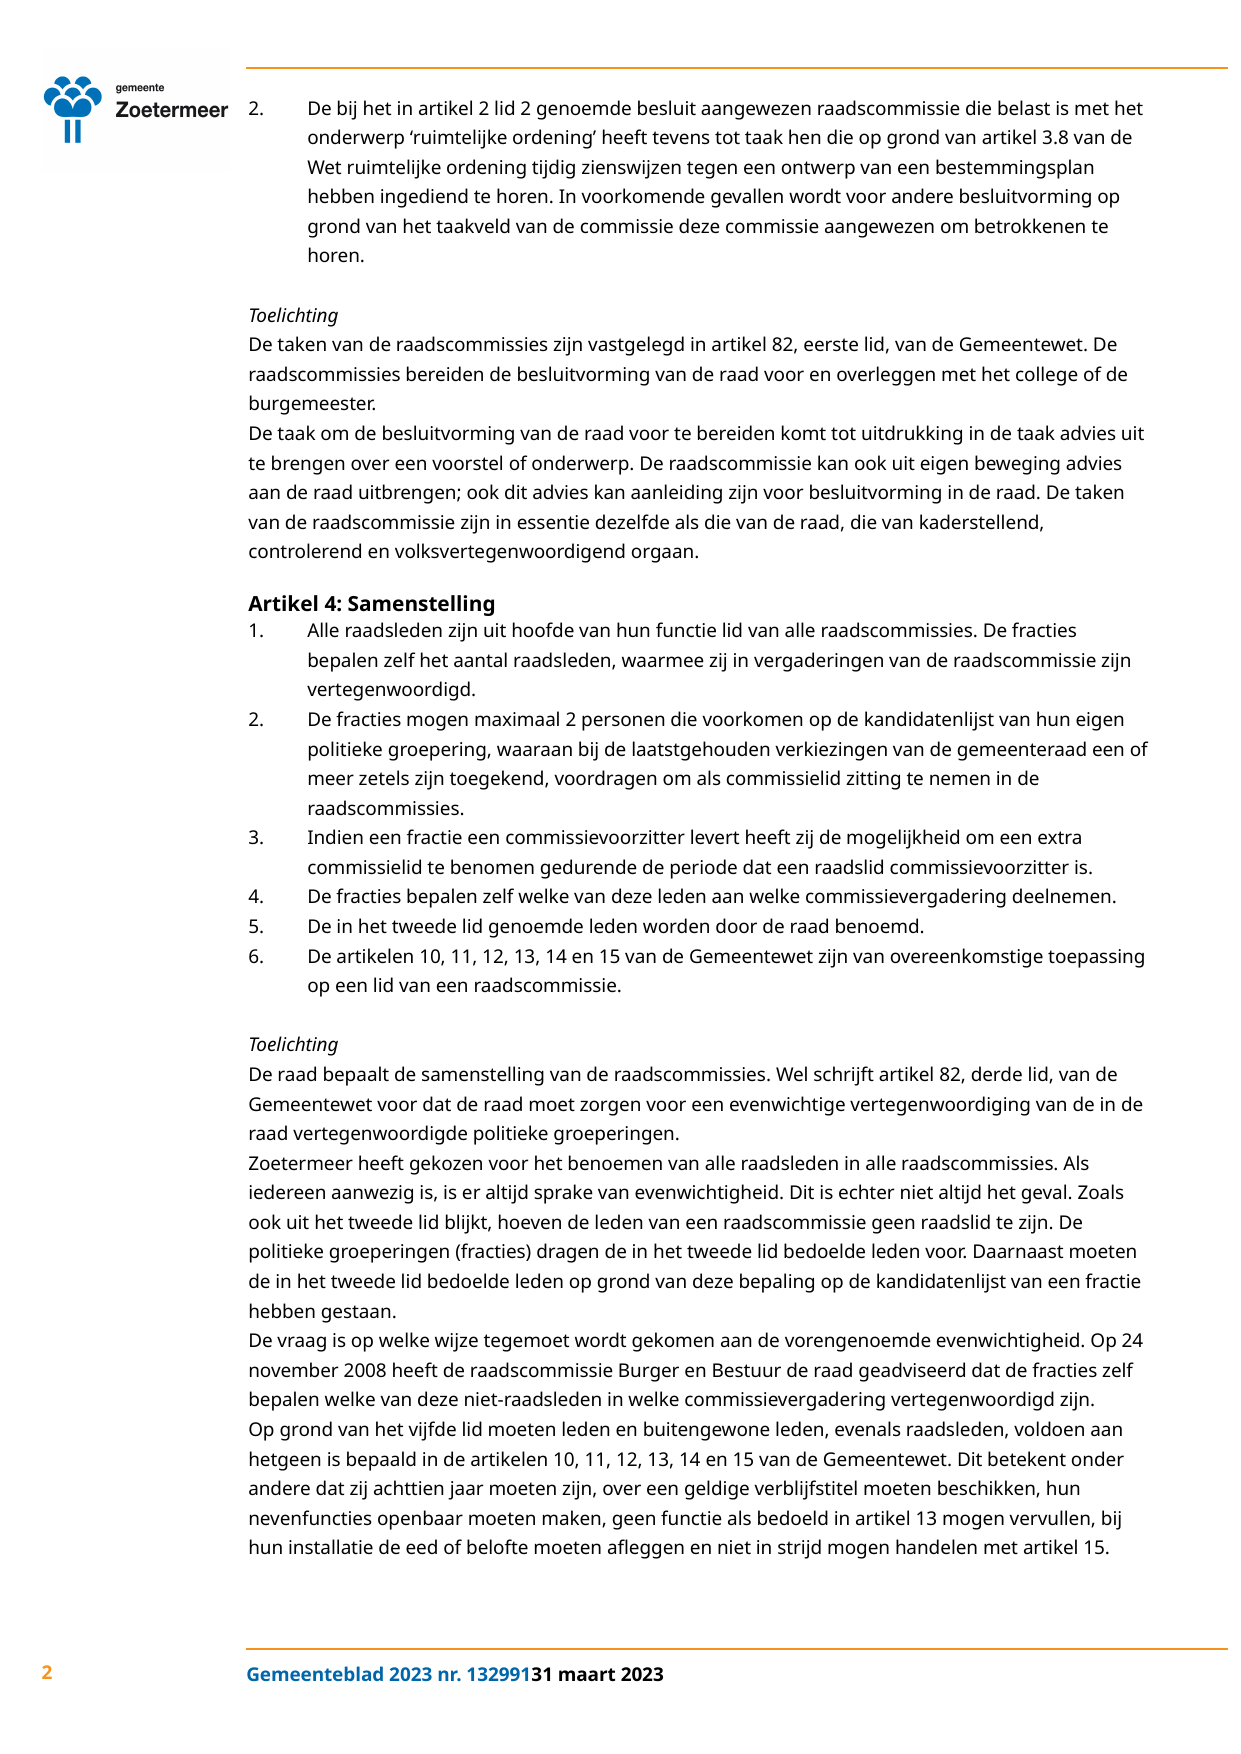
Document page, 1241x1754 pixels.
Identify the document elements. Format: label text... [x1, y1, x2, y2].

list De fracties bepalen zelf welke van deze leden aan welke commissievergadering deelnemen. [248, 884, 1152, 909]
text Toelichting [248, 1032, 1152, 1057]
text Artikel 4: Samenstelling [248, 589, 1152, 617]
list De bij het in artikel 2 lid 2 genoemde besluit aangewezen raadscommissie die belast is met het onderwerp ‘ruimtelijke ordening’ heeft tevens tot taak hen die op grond van artikel 3.8 van de Wet ruimtelijke ordening tijdig zienswijzen tegen een ontwerp van een bestemmingsplan hebben ingediend te horen. In voorkomende gevallen wordt voor andere besluitvorming op grond van het taakveld van de commissie deze commissie aangewezen om betrokkenen te horen. [248, 95, 1152, 268]
text Zoetermeer heeft gekozen voor het benoemen van alle raadsleden in alle raadscommissies. Als iedereen aanwezig is, is er altijd sprake van evenwichtigheid. Dit is echter niet altijd het geval. Zoals ook uit het tweede lid blijkt, hoeven de leden van een raadscommissie geen raadslid te zijn. De politieke groeperingen (fracties) dragen de in het tweede lid bedoelde leden voor. Daarnaast moeten de in het tweede lid bedoelde leden op grond van deze bepaling op de kandidatenlijst van een fractie hebben gestaan. [248, 1150, 1152, 1323]
text De raad bepaalt de samenstelling van de raadscommissies. Wel schrijft artikel 82, derde lid, van de Gemeentewet voor dat de raad moet zorgen voor een evenwichtige vertegenwoordiging van de in de raad vertegenwoordigde politieke groeperingen. [248, 1061, 1152, 1146]
list De fracties mogen maximaal 2 personen die voorkomen op de kandidatenlijst van hun eigen politieke groepering, waaraan bij de laatstgehouden verkiezingen van de gemeenteraad een of meer zetels zijn toegekend, voordragen om als commissielid zitting te nemen in de raadscommissies. [248, 706, 1152, 821]
text De taken van de raadscommissies zijn vastgelegd in artikel 82, eerste lid, van de Gemeentewet. De raadscommissies bereiden de besluitvorming van de raad voor en overleggen met het college of de burgemeester. [248, 331, 1152, 416]
text Op grond van het vijfde lid moeten leden en buitengewone leden, evenals raadsleden, voldoen aan hetgeen is bepaald in de artikelen 10, 11, 12, 13, 14 en 15 van de Gemeentewet. Dit betekent onder andere dat zij achttien jaar moeten zijn, over een geldige verblijfstitel moeten beschikken, hun nevenfuncties openbaar moeten maken, geen functie als bedoeld in artikel 13 mogen vervullen, bij hun installatie de eed of belofte moeten afleggen en niet in strijd mogen handelen met artikel 15. [248, 1416, 1152, 1560]
list De in het tweede lid genoemde leden worden door de raad benoemd. [248, 913, 1152, 939]
list De artikelen 10, 11, 12, 13, 14 en 15 van de Gemeentewet zijn van overeenkomstige toepassing op een lid van een raadscommissie. [248, 943, 1152, 998]
picture [41, 47, 231, 172]
list Alle raadsleden zijn uit hoofde van hun functie lid van alle raadscommissies. De fracties bepalen zelf het aantal raadsleden, waarmee zij in vergaderingen van de raadscommissie zijn vertegenwoordigd. [248, 617, 1152, 702]
text De vraag is op welke wijze tegemoet wordt gekomen aan de vorengenoemde evenwichtigheid. Op 24 november 2008 heeft de raadscommissie Burger en Bestuur de raad geadviseerd dat de fracties zelf bepalen welke van deze niet-raadsleden in welke commissievergadering vertegenwoordigd zijn. [248, 1327, 1152, 1412]
list Indien een fractie een commissievoorzitter levert heeft zij de mogelijkheid om een extra commissielid te benomen gedurende de periode dat een raadslid commissievoorzitter is. [248, 824, 1152, 880]
text De taak om de besluitvorming van de raad voor te bereiden komt tot uitdrukking in de taak advies uit te brengen over een voorstel of onderwerp. De raadscommissie kan ook uit eigen beweging advies aan de raad uitbrengen; ook dit advies kan aanleiding zijn voor besluitvorming in de raad. De taken van de raadscommissie zijn in essentie dezelfde als die van de raad, die van kaderstellend, controlerend en volksvertegenwoordigend orgaan. [248, 420, 1152, 564]
text Toelichting [248, 302, 1152, 328]
